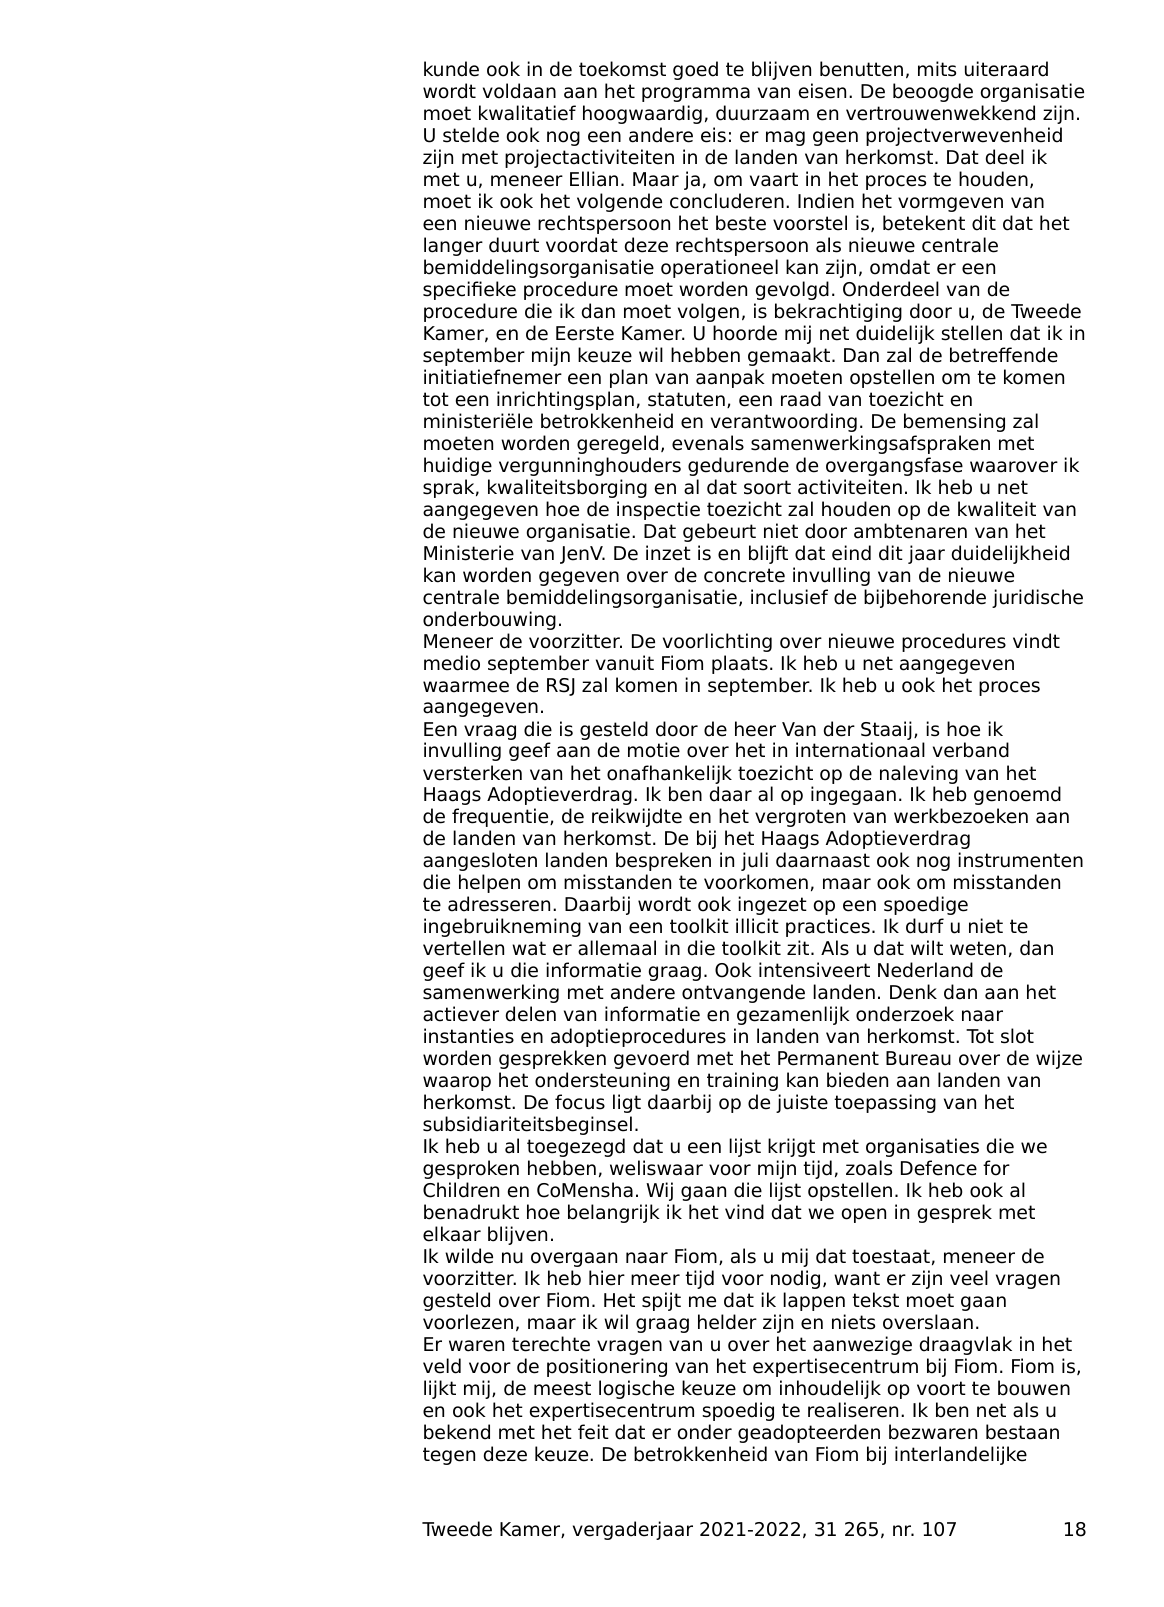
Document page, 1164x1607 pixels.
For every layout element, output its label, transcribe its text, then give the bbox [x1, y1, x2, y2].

text Er waren terechte vragen van u over het aanwezige draagvlak in het veld voor de positionering van het expertisecentrum bij Fiom. Fiom is, lijkt mij, de meest logische keuze om inhoudelijk op voort te bouwen en ook het expertisecentrum spoedig te realiseren. Ik ben net als u bekend met het feit dat er onder geadopteerden bezwaren bestaan tegen deze keuze. De betrokkenheid van Fiom bij interlandelijke [422, 1334, 1087, 1466]
text Een vraag die is gesteld door de heer Van der Staaij, is hoe ik invulling geef aan de motie over het in internationaal verband versterken van het onafhankelijk toezicht op de naleving van het Haags Adoptieverdrag. Ik ben daar al op ingegaan. Ik heb genoemd de frequentie, de reikwijdte en het vergroten van werkbezoeken aan de landen van herkomst. De bij het Haags Adoptieverdrag aangesloten landen bespreken in juli daarnaast ook nog instrumenten die helpen om misstanden te voorkomen, maar ook om misstanden te adresseren. Daarbij wordt ook ingezet op een spoedige ingebruikneming van een toolkit illicit practices. Ik durf u niet te vertellen wat er allemaal in die toolkit zit. Als u dat wilt weten, dan geef ik u die informatie graag. Ook intensiveert Nederland de samenwerking met andere ontvangende landen. Denk dan aan het actiever delen van informatie en gezamenlijk onderzoek naar instanties en adoptieprocedures in landen van herkomst. Tot slot worden gesprekken gevoerd met het Permanent Bureau over de wijze waarop het ondersteuning en training kan bieden aan landen van herkomst. De focus ligt daarbij op de juiste toepassing van het subsidiariteitsbeginsel. [422, 718, 1087, 1136]
text Ik wilde nu overgaan naar Fiom, als u mij dat toestaat, meneer de voorzitter. Ik heb hier meer tijd voor nodig, want er zijn veel vragen gesteld over Fiom. Het spijt me dat ik lappen tekst moet gaan voorlezen, maar ik wil graag helder zijn en niets overslaan. [422, 1246, 1087, 1334]
text Ik heb u al toegezegd dat u een lijst krijgt met organisaties die we gesproken hebben, weliswaar voor mijn tijd, zoals Defence for Children en CoMensha. Wij gaan die lijst opstellen. Ik heb ook al benadrukt hoe belangrijk ik het vind dat we open in gesprek met elkaar blijven. [422, 1136, 1087, 1246]
text kunde ook in de toekomst goed te blijven benutten, mits uiteraard wordt voldaan aan het programma van eisen. De beoogde organisatie moet kwalitatief hoogwaardig, duurzaam en vertrouwenwekkend zijn. [422, 59, 1087, 125]
text U stelde ook nog een andere eis: er mag geen projectverwevenheid zijn met projectactiviteiten in de landen van herkomst. Dat deel ik met u, meneer Ellian. Maar ja, om vaart in het proces te houden, moet ik ook het volgende concluderen. Indien het vormgeven van een nieuwe rechtspersoon het beste voorstel is, betekent dit dat het langer duurt voordat deze rechtspersoon als nieuwe centrale bemiddelingsorganisatie operationeel kan zijn, omdat er een specifieke procedure moet worden gevolgd. Onderdeel van de procedure die ik dan moet volgen, is bekrachtiging door u, de Tweede Kamer, en de Eerste Kamer. U hoorde mij net duidelijk stellen dat ik in september mijn keuze wil hebben gemaakt. Dan zal de betreffende initiatiefnemer een plan van aanpak moeten opstellen om te komen tot een inrichtingsplan, statuten, een raad van toezicht en ministeriële betrokkenheid en verantwoording. De bemensing zal moeten worden geregeld, evenals samenwerkingsafspraken met huidige vergunninghouders gedurende de overgangsfase waarover ik sprak, kwaliteitsborging en al dat soort activiteiten. Ik heb u net aangegeven hoe de inspectie toezicht zal houden op de kwaliteit van de nieuwe organisatie. Dat gebeurt niet door ambtenaren van het Ministerie van JenV. De inzet is en blijft dat eind dit jaar duidelijkheid kan worden gegeven over de concrete invulling van de nieuwe centrale bemiddelingsorganisatie, inclusief de bijbehorende juridische onderbouwing. [422, 125, 1087, 631]
text Meneer de voorzitter. De voorlichting over nieuwe procedures vindt medio september vanuit Fiom plaats. Ik heb u net aangegeven waarmee de RSJ zal komen in september. Ik heb u ook het proces aangegeven. [422, 631, 1087, 718]
